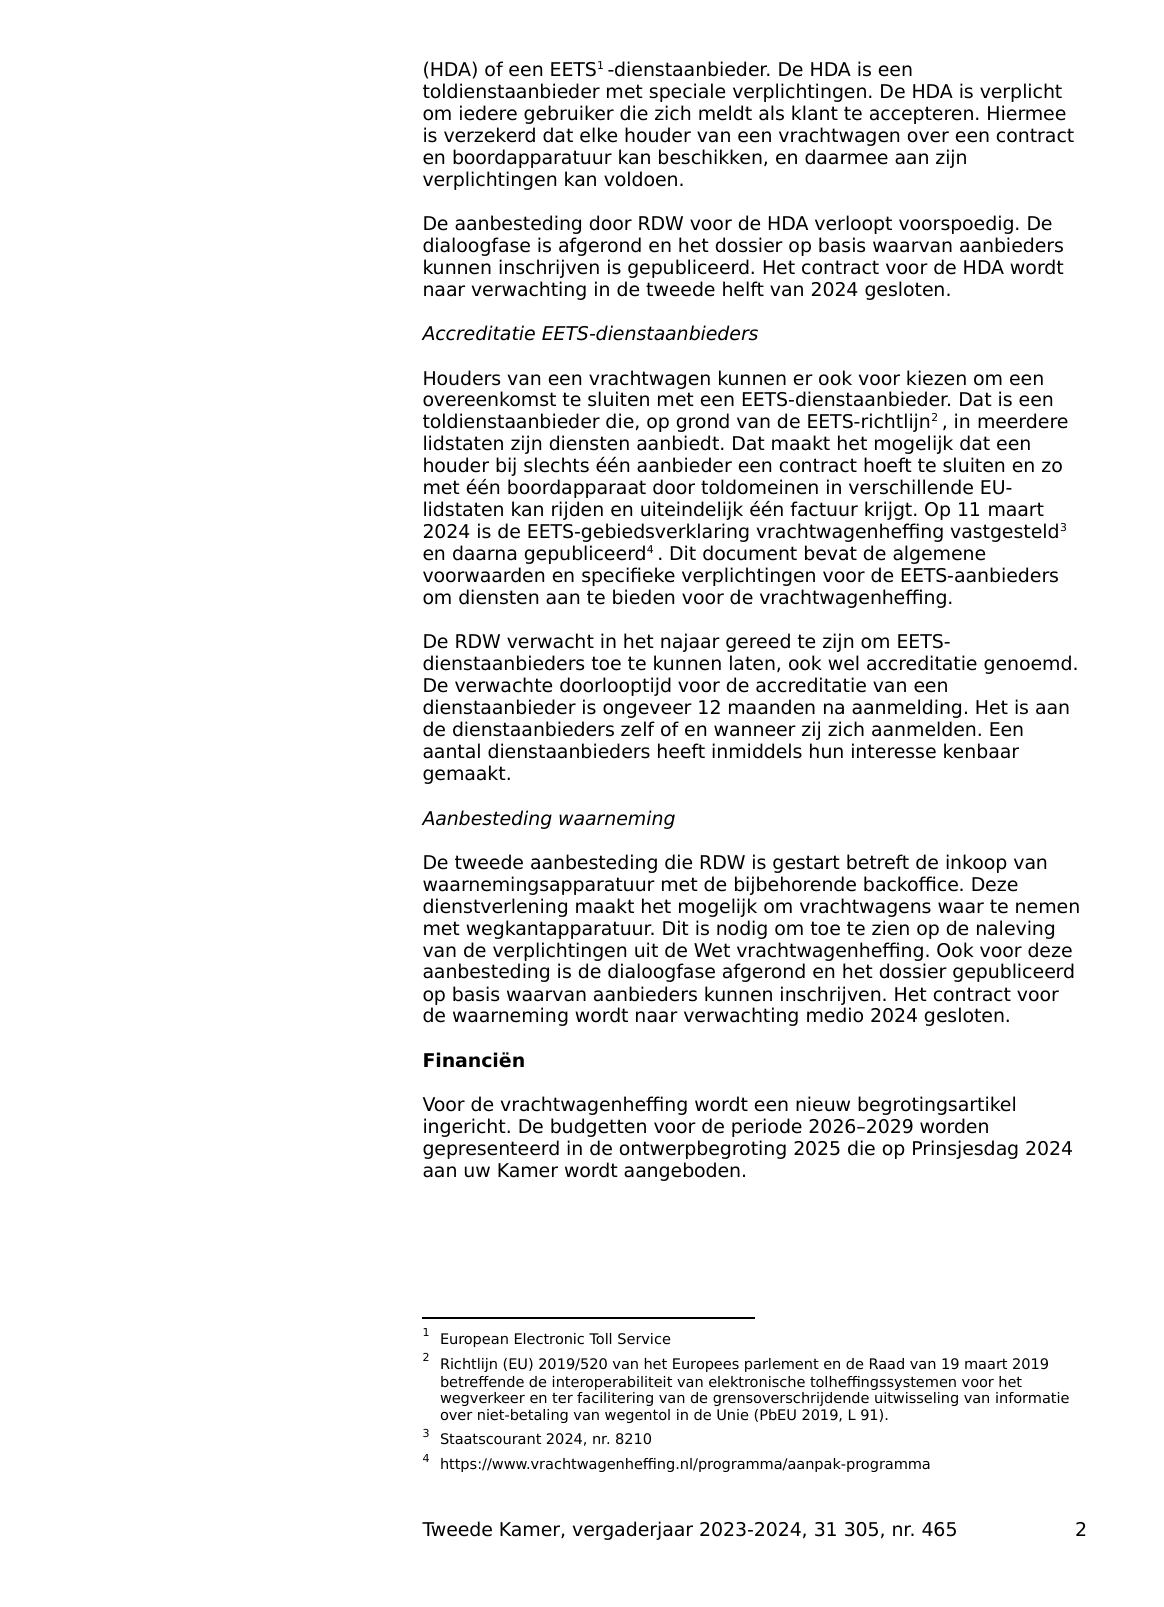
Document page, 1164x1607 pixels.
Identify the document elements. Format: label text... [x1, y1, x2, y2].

subtitle Accreditatie EETS-dienstaanbieders [422, 323, 1087, 345]
text De aanbesteding door RDW voor de HDA verloopt voorspoedig. De dialoogfase is afgerond en het dossier op basis waarvan aanbieders kunnen inschrijven is gepubliceerd. Het contract voor de HDA wordt naar verwachting in de tweede helft van 2024 gesloten. [422, 213, 1087, 301]
text https://www.vrachtwagenheffing.nl/programma/aanpak-programma [422, 1452, 1087, 1474]
text De RDW verwacht in het najaar gereed te zijn om EETS-dienstaanbieders toe te kunnen laten, ook wel accreditatie genoemd. De verwachte doorlooptijd voor de accreditatie van een dienstaanbieder is ongeveer 12 maanden na aanmelding. Het is aan de dienstaanbieders zelf of en wanneer zij zich aanmelden. Een aantal dienstaanbieders heeft inmiddels hun interesse kenbaar gemaakt. [422, 631, 1087, 785]
subtitle Financiën [422, 1049, 1087, 1072]
text Richtlijn (EU) 2019/520 van het Europees parlement en de Raad van 19 maart 2019 betreffende de interoperabiliteit van elektronische tolheffingssystemen voor het wegverkeer en ter facilitering van de grensoverschrijdende uitwisseling van informatie over niet-betaling van wegentol in de Unie (PbEU 2019, L 91). [422, 1352, 1087, 1424]
text Voor de vrachtwagenheffing wordt een nieuw begrotingsartikel ingericht. De budgetten voor de periode 2026–2029 worden gepresenteerd in de ontwerpbegroting 2025 die op Prinsjesdag 2024 aan uw Kamer wordt aangeboden. [422, 1094, 1087, 1182]
text Staatscourant 2024, nr. 8210 [422, 1427, 1087, 1449]
text European Electronic Toll Service [422, 1327, 1087, 1349]
text De tweede aanbesteding die RDW is gestart betreft de inkoop van waarnemingsapparatuur met de bijbehorende backoffice. Deze dienstverlening maakt het mogelijk om vrachtwagens waar te nemen met wegkantapparatuur. Dit is nodig om toe te zien op de naleving van de verplichtingen uit de Wet vrachtwagenheffing. Ook voor deze aanbesteding is de dialoogfase afgerond en het dossier gepubliceerd op basis waarvan aanbieders kunnen inschrijven. Het contract voor de waarneming wordt naar verwachting medio 2024 gesloten. [422, 852, 1087, 1027]
text (HDA) of een EETS-dienstaanbieder. De HDA is een toldienstaanbieder met speciale verplichtingen. De HDA is verplicht om iedere gebruiker die zich meldt als klant te accepteren. Hiermee is verzekerd dat elke houder van een vrachtwagen over een contract en boordapparatuur kan beschikken, en daarmee aan zijn verplichtingen kan voldoen. [422, 59, 1087, 191]
subtitle Aanbesteding waarneming [422, 807, 1087, 829]
text Houders van een vrachtwagen kunnen er ook voor kiezen om een overeenkomst te sluiten met een EETS-dienstaanbieder. Dat is een toldienstaanbieder die, op grond van de EETS-richtlijn, in meerdere lidstaten zijn diensten aanbiedt. Dat maakt het mogelijk dat een houder bij slechts één aanbieder een contract hoeft te sluiten en zo met één boordapparaat door toldomeinen in verschillende EU-lidstaten kan rijden en uiteindelijk één factuur krijgt. Op 11 maart 2024 is de EETS-gebiedsverklaring vrachtwagenheffing vastgesteld en daarna gepubliceerd. Dit document bevat de algemene voorwaarden en specifieke verplichtingen voor de EETS-aanbieders om diensten aan te bieden voor de vrachtwagenheffing. [422, 367, 1087, 609]
